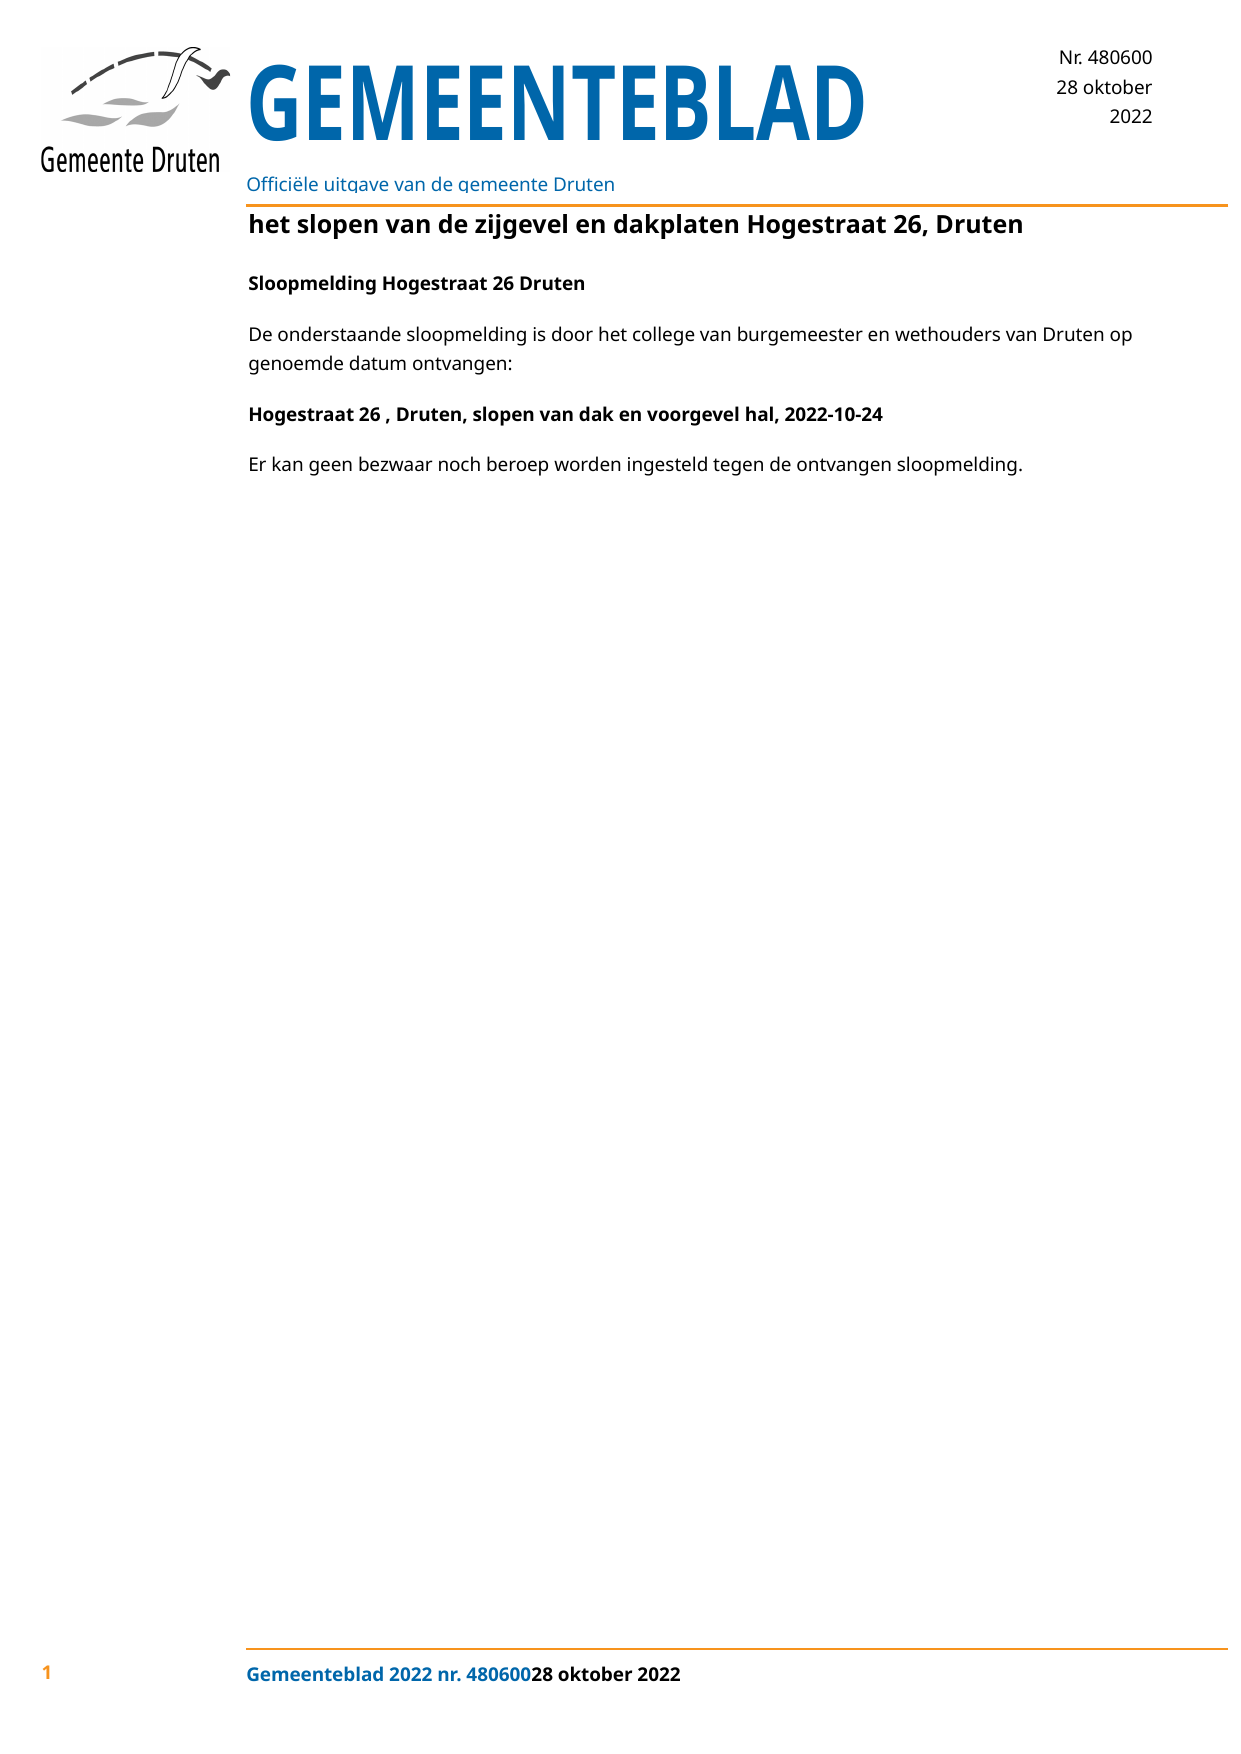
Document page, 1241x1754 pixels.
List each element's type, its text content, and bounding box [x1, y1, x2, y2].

picture [41, 47, 231, 172]
text het slopen van de zijgevel en dakplaten Hogestraat 26, Druten [248, 207, 1152, 241]
text De onderstaande sloopmelding is door het college van burgemeester en wethouders van Druten op genoemde datum ontvangen: [248, 321, 1152, 376]
text Er kan geen bezwaar noch beroep worden ingesteld tegen de ontvangen sloopmelding. [248, 451, 1152, 477]
text Sloopmelding Hogestraat 26 Druten [248, 270, 1152, 296]
text Hogestraat 26 , Druten, slopen van dak en voorgevel hal, 2022-10-24 [248, 401, 1152, 426]
